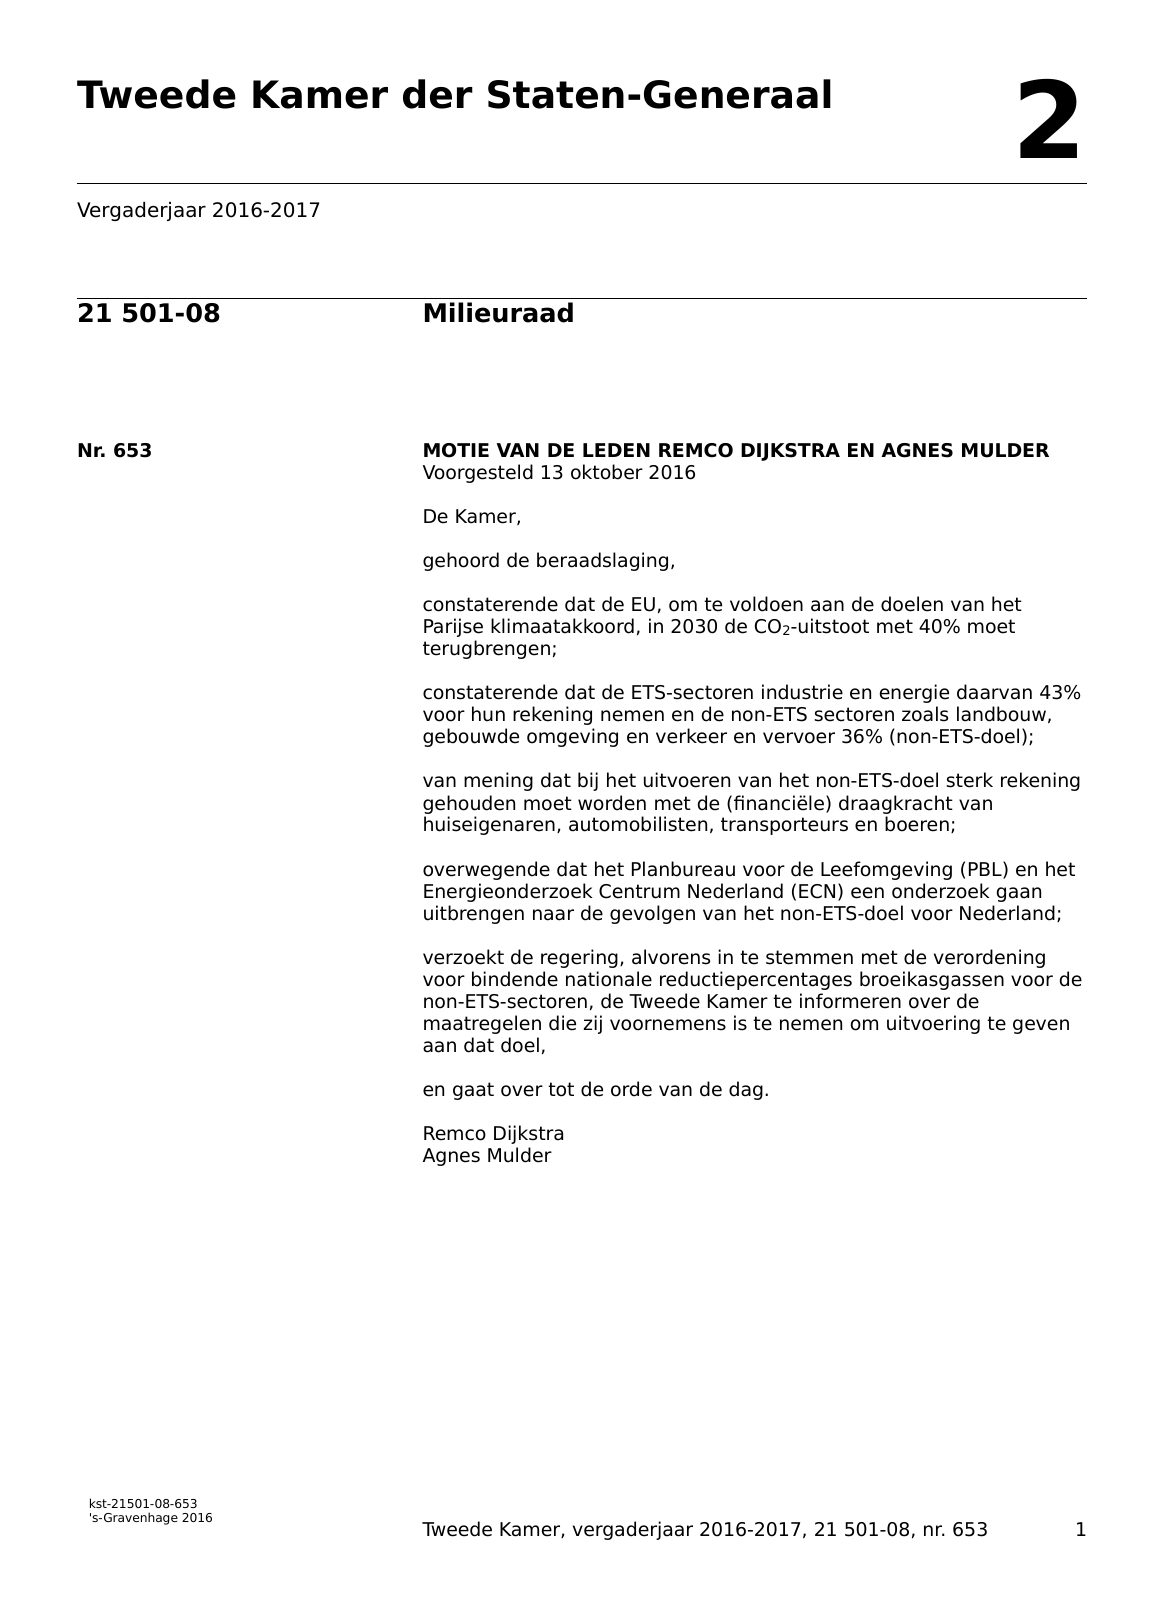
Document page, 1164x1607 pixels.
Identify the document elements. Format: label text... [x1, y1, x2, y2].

table_header 2 [886, 59, 1087, 183]
table_header Tweede Kamer der Staten-Generaal [77, 59, 886, 183]
text Voorgesteld 13 oktober 2016 [422, 462, 1087, 484]
text overwegende dat het Planbureau voor de Leefomgeving (PBL) en het Energieonderzoek Centrum Nederland (ECN) een onderzoek gaan uitbrengen naar de gevolgen van het non-ETS-doel voor Nederland; [422, 858, 1087, 924]
subtitle 21 501-08 Milieuraad [77, 299, 1087, 329]
table_cell Vergaderjaar 2016-2017 [77, 184, 1087, 298]
text constaterende dat de EU, om te voldoen aan de doelen van het Parijse klimaatakkoord, in 2030 de CO2-uitstoot met 40% moet terugbrengen; [422, 594, 1087, 660]
text Remco Dijkstra [422, 1123, 1087, 1145]
text en gaat over tot de orde van de dag. [422, 1079, 1087, 1101]
text De Kamer, [422, 506, 1087, 528]
text Agnes Mulder [422, 1145, 1087, 1167]
text gehoord de beraadslaging, [422, 550, 1087, 572]
text verzoekt de regering, alvorens in te stemmen met de verordening voor bindende nationale reductiepercentages broeikasgassen voor de non-ETS-sectoren, de Tweede Kamer te informeren over de maatregelen die zij voornemens is te nemen om uitvoering te geven aan dat doel, [422, 947, 1087, 1057]
text kst-21501-08-653 [88, 1497, 323, 1511]
text constaterende dat de ETS-sectoren industrie en energie daarvan 43% voor hun rekening nemen en de non-ETS sectoren zoals landbouw, gebouwde omgeving en verkeer en vervoer 36% (non-ETS-doel); [422, 682, 1087, 748]
subtitle Nr. 653 MOTIE VAN DE LEDEN REMCO DIJKSTRA EN AGNES MULDER [77, 440, 1087, 462]
text 's-Gravenhage 2016 [88, 1511, 323, 1525]
text van mening dat bij het uitvoeren van het non-ETS-doel sterk rekening gehouden moet worden met de (financiële) draagkracht van huiseigenaren, automobilisten, transporteurs en boeren; [422, 770, 1087, 836]
